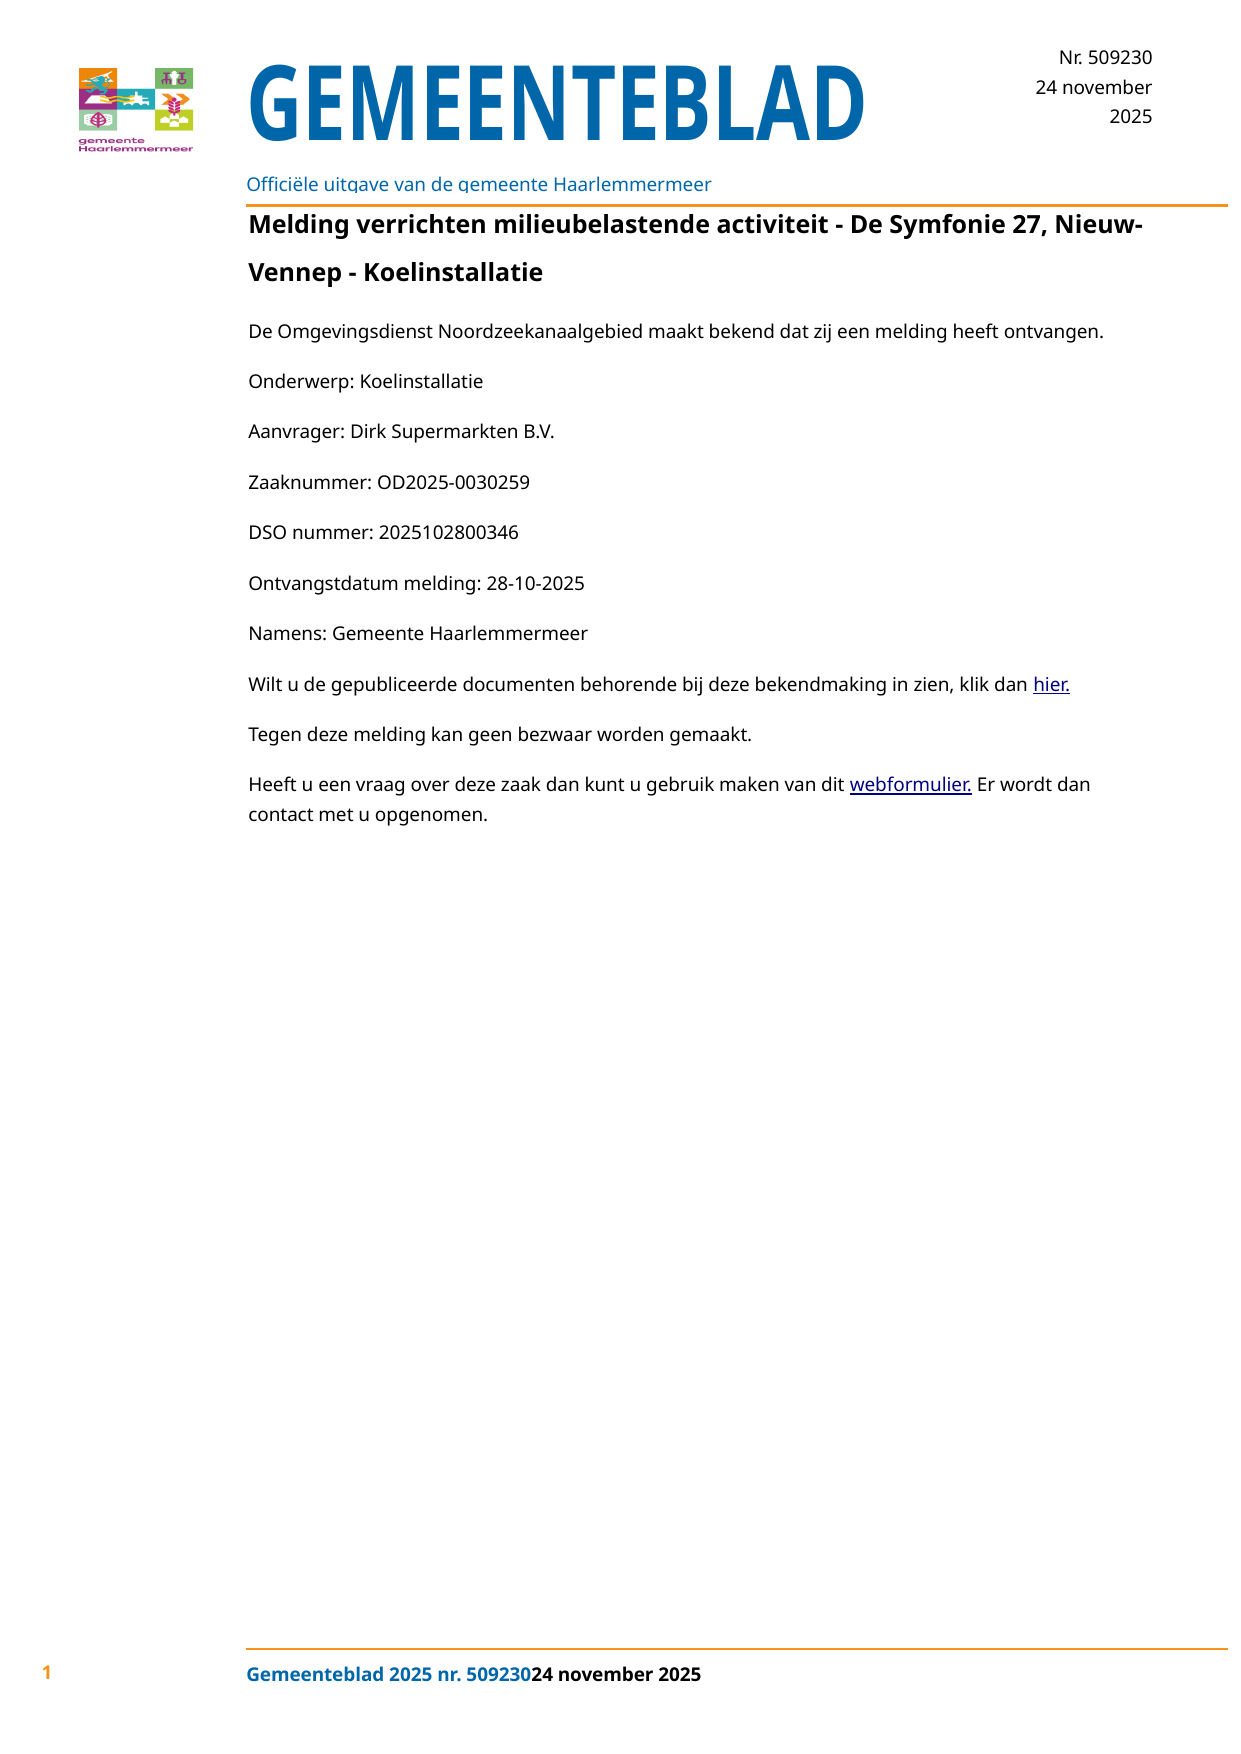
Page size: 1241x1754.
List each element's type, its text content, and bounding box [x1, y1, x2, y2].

text Heeft u een vraag over deze zaak dan kunt u gebruik maken van dit webformulier. Er wordt dan contact met u opgenomen. [248, 772, 1152, 827]
text Ontvangstdatum melding: 28-10-2025 [248, 570, 1152, 596]
text Wilt u de gepubliceerde documenten behorende bij deze bekendmaking in zien, klik dan hier. [248, 671, 1152, 697]
text De Omgevingsdienst Noordzeekanaalgebied maakt bekend dat zij een melding heeft ontvangen. [248, 318, 1152, 344]
text Zaaknummer: OD2025-0030259 [248, 469, 1152, 495]
text Melding verrichten milieubelastende activiteit - De Symfonie 27, Nieuw-Vennep - Koelinstallatie [248, 207, 1152, 288]
text Onderwerp: Koelinstallatie [248, 368, 1152, 394]
text Namens: Gemeente Haarlemmermeer [248, 620, 1152, 646]
text Aanvrager: Dirk Supermarkten B.V. [248, 419, 1152, 444]
text DSO nummer: 2025102800346 [248, 519, 1152, 545]
text Tegen deze melding kan geen bezwaar worden gemaakt. [248, 721, 1152, 747]
picture [41, 47, 231, 172]
